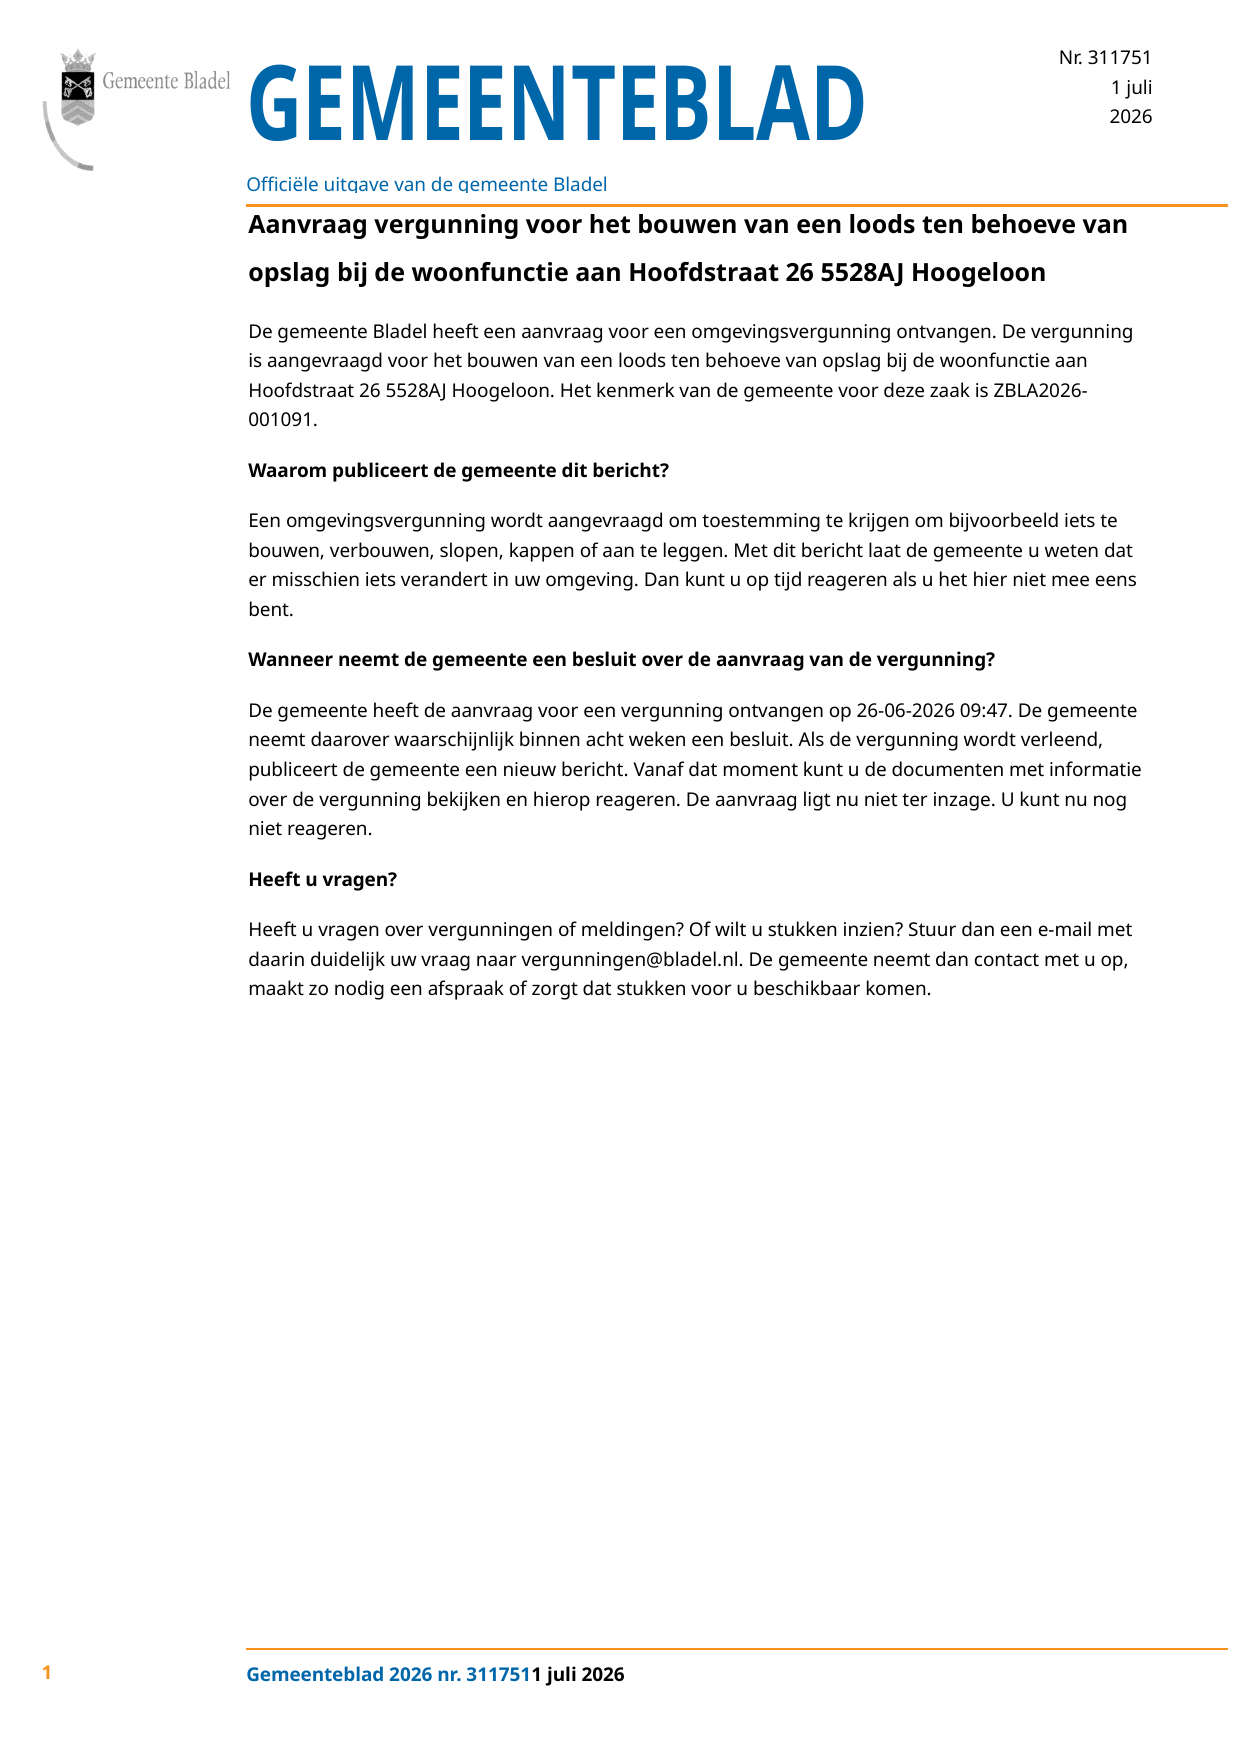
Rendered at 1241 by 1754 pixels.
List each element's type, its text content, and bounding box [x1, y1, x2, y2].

text De gemeente Bladel heeft een aanvraag voor een omgevingsvergunning ontvangen. De vergunning is aangevraagd voor het bouwen van een loods ten behoeve van opslag bij de woonfunctie aan Hoofdstraat 26 5528AJ Hoogeloon. Het kenmerk van de gemeente voor deze zaak is ZBLA2026-001091. [248, 318, 1152, 432]
text De gemeente heeft de aanvraag voor een vergunning ontvangen op 26-06-2026 09:47. De gemeente neemt daarover waarschijnlijk binnen acht weken een besluit. Als de vergunning wordt verleend, publiceert de gemeente een nieuw bericht. Vanaf dat moment kunt u de documenten met informatie over de vergunning bekijken en hierop reageren. De aanvraag ligt nu niet ter inzage. U kunt nu nog niet reageren. [248, 697, 1152, 841]
text Heeft u vragen over vergunningen of meldingen? Of wilt u stukken inzien? Stuur dan een e-mail met daarin duidelijk uw vraag naar vergunningen@bladel.nl. De gemeente neemt dan contact met u op, maakt zo nodig een afspraak of zorgt dat stukken voor u beschikbaar komen. [248, 916, 1152, 1001]
picture [41, 47, 231, 172]
text Aanvraag vergunning voor het bouwen van een loods ten behoeve van opslag bij de woonfunctie aan Hoofdstraat 26 5528AJ Hoogeloon [248, 207, 1152, 288]
text Heeft u vragen? [248, 866, 1152, 892]
text Wanneer neemt de gemeente een besluit over de aanvraag van de vergunning? [248, 647, 1152, 672]
text Een omgevingsvergunning wordt aangevraagd om toestemming te krijgen om bijvoorbeeld iets te bouwen, verbouwen, slopen, kappen of aan te leggen. Met dit bericht laat de gemeente u weten dat er misschien iets verandert in uw omgeving. Dan kunt u op tijd reageren als u het hier niet mee eens bent. [248, 507, 1152, 622]
text Waarom publiceert de gemeente dit bericht? [248, 457, 1152, 483]
